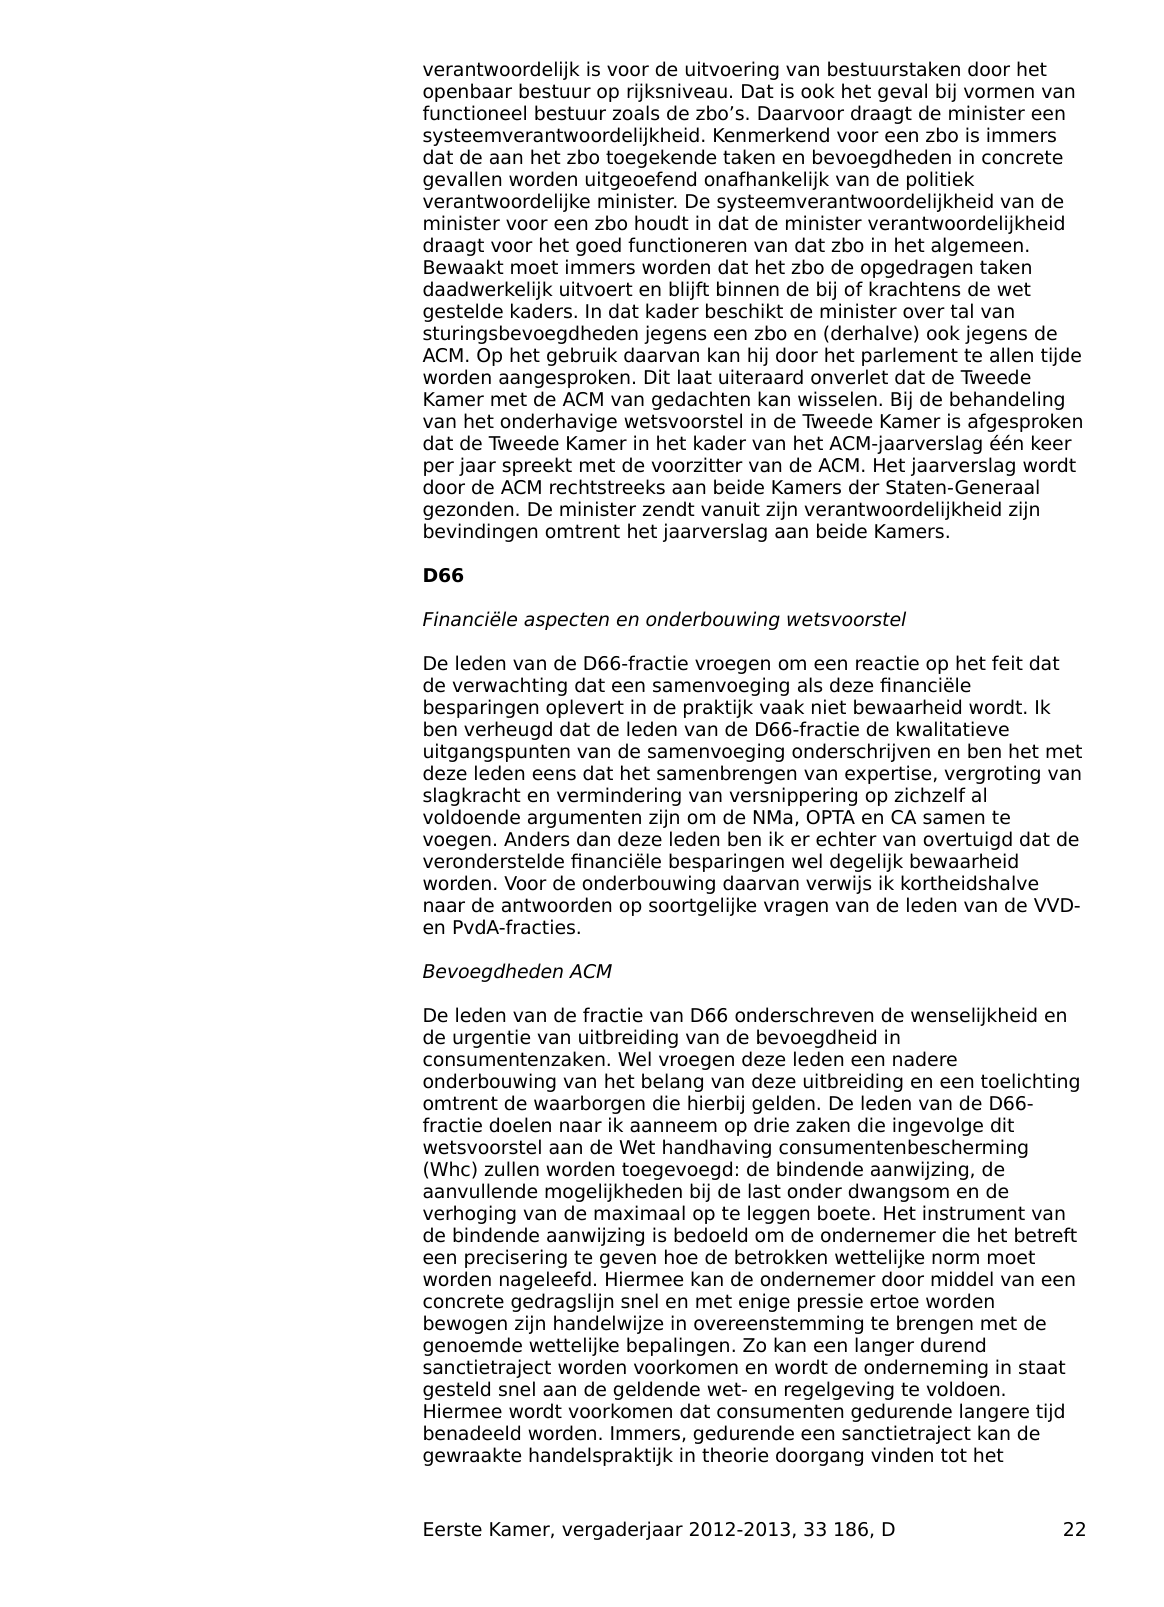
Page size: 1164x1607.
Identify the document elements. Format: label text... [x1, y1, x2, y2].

subtitle D66 [422, 565, 1087, 587]
text verantwoordelijk is voor de uitvoering van bestuurstaken door het openbaar bestuur op rijksniveau. Dat is ook het geval bij vormen van functioneel bestuur zoals de zbo’s. Daarvoor draagt de minister een systeemverantwoordelijkheid. Kenmerkend voor een zbo is immers dat de aan het zbo toegekende taken en bevoegdheden in concrete gevallen worden uitgeoefend onafhankelijk van de politiek verantwoordelijke minister. De systeemverantwoordelijkheid van de minister voor een zbo houdt in dat de minister verantwoordelijkheid draagt voor het goed functioneren van dat zbo in het algemeen. Bewaakt moet immers worden dat het zbo de opgedragen taken daadwerkelijk uitvoert en blijft binnen de bij of krachtens de wet gestelde kaders. In dat kader beschikt de minister over tal van sturingsbevoegdheden jegens een zbo en (derhalve) ook jegens de ACM. Op het gebruik daarvan kan hij door het parlement te allen tijde worden aangesproken. Dit laat uiteraard onverlet dat de Tweede Kamer met de ACM van gedachten kan wisselen. Bij de behandeling van het onderhavige wetsvoorstel in de Tweede Kamer is afgesproken dat de Tweede Kamer in het kader van het ACM-jaarverslag één keer per jaar spreekt met de voorzitter van de ACM. Het jaarverslag wordt door de ACM rechtstreeks aan beide Kamers der Staten-Generaal gezonden. De minister zendt vanuit zijn verantwoordelijkheid zijn bevindingen omtrent het jaarverslag aan beide Kamers. [422, 59, 1087, 543]
subtitle Bevoegdheden ACM [422, 961, 1087, 983]
text De leden van de fractie van D66 onderschreven de wenselijkheid en de urgentie van uitbreiding van de bevoegdheid in consumentenzaken. Wel vroegen deze leden een nadere onderbouwing van het belang van deze uitbreiding en een toelichting omtrent de waarborgen die hierbij gelden. De leden van de D66-fractie doelen naar ik aanneem op drie zaken die ingevolge dit wetsvoorstel aan de Wet handhaving consumentenbescherming (Whc) zullen worden toegevoegd: de bindende aanwijzing, de aanvullende mogelijkheden bij de last onder dwangsom en de verhoging van de maximaal op te leggen boete. Het instrument van de bindende aanwijzing is bedoeld om de ondernemer die het betreft een precisering te geven hoe de betrokken wettelijke norm moet worden nageleefd. Hiermee kan de ondernemer door middel van een concrete gedragslijn snel en met enige pressie ertoe worden bewogen zijn handelwijze in overeenstemming te brengen met de genoemde wettelijke bepalingen. Zo kan een langer durend sanctietraject worden voorkomen en wordt de onderneming in staat gesteld snel aan de geldende wet- en regelgeving te voldoen. Hiermee wordt voorkomen dat consumenten gedurende langere tijd benadeeld worden. Immers, gedurende een sanctietraject kan de gewraakte handelspraktijk in theorie doorgang vinden tot het [422, 1005, 1087, 1467]
text De leden van de D66-fractie vroegen om een reactie op het feit dat de verwachting dat een samenvoeging als deze financiële besparingen oplevert in de praktijk vaak niet bewaarheid wordt. Ik ben verheugd dat de leden van de D66-fractie de kwalitatieve uitgangspunten van de samenvoeging onderschrijven en ben het met deze leden eens dat het samenbrengen van expertise, vergroting van slagkracht en vermindering van versnippering op zichzelf al voldoende argumenten zijn om de NMa, OPTA en CA samen te voegen. Anders dan deze leden ben ik er echter van overtuigd dat de veronderstelde financiële besparingen wel degelijk bewaarheid worden. Voor de onderbouwing daarvan verwijs ik kortheidshalve naar de antwoorden op soortgelijke vragen van de leden van de VVD- en PvdA-fracties. [422, 653, 1087, 939]
subtitle Financiële aspecten en onderbouwing wetsvoorstel [422, 609, 1087, 631]
